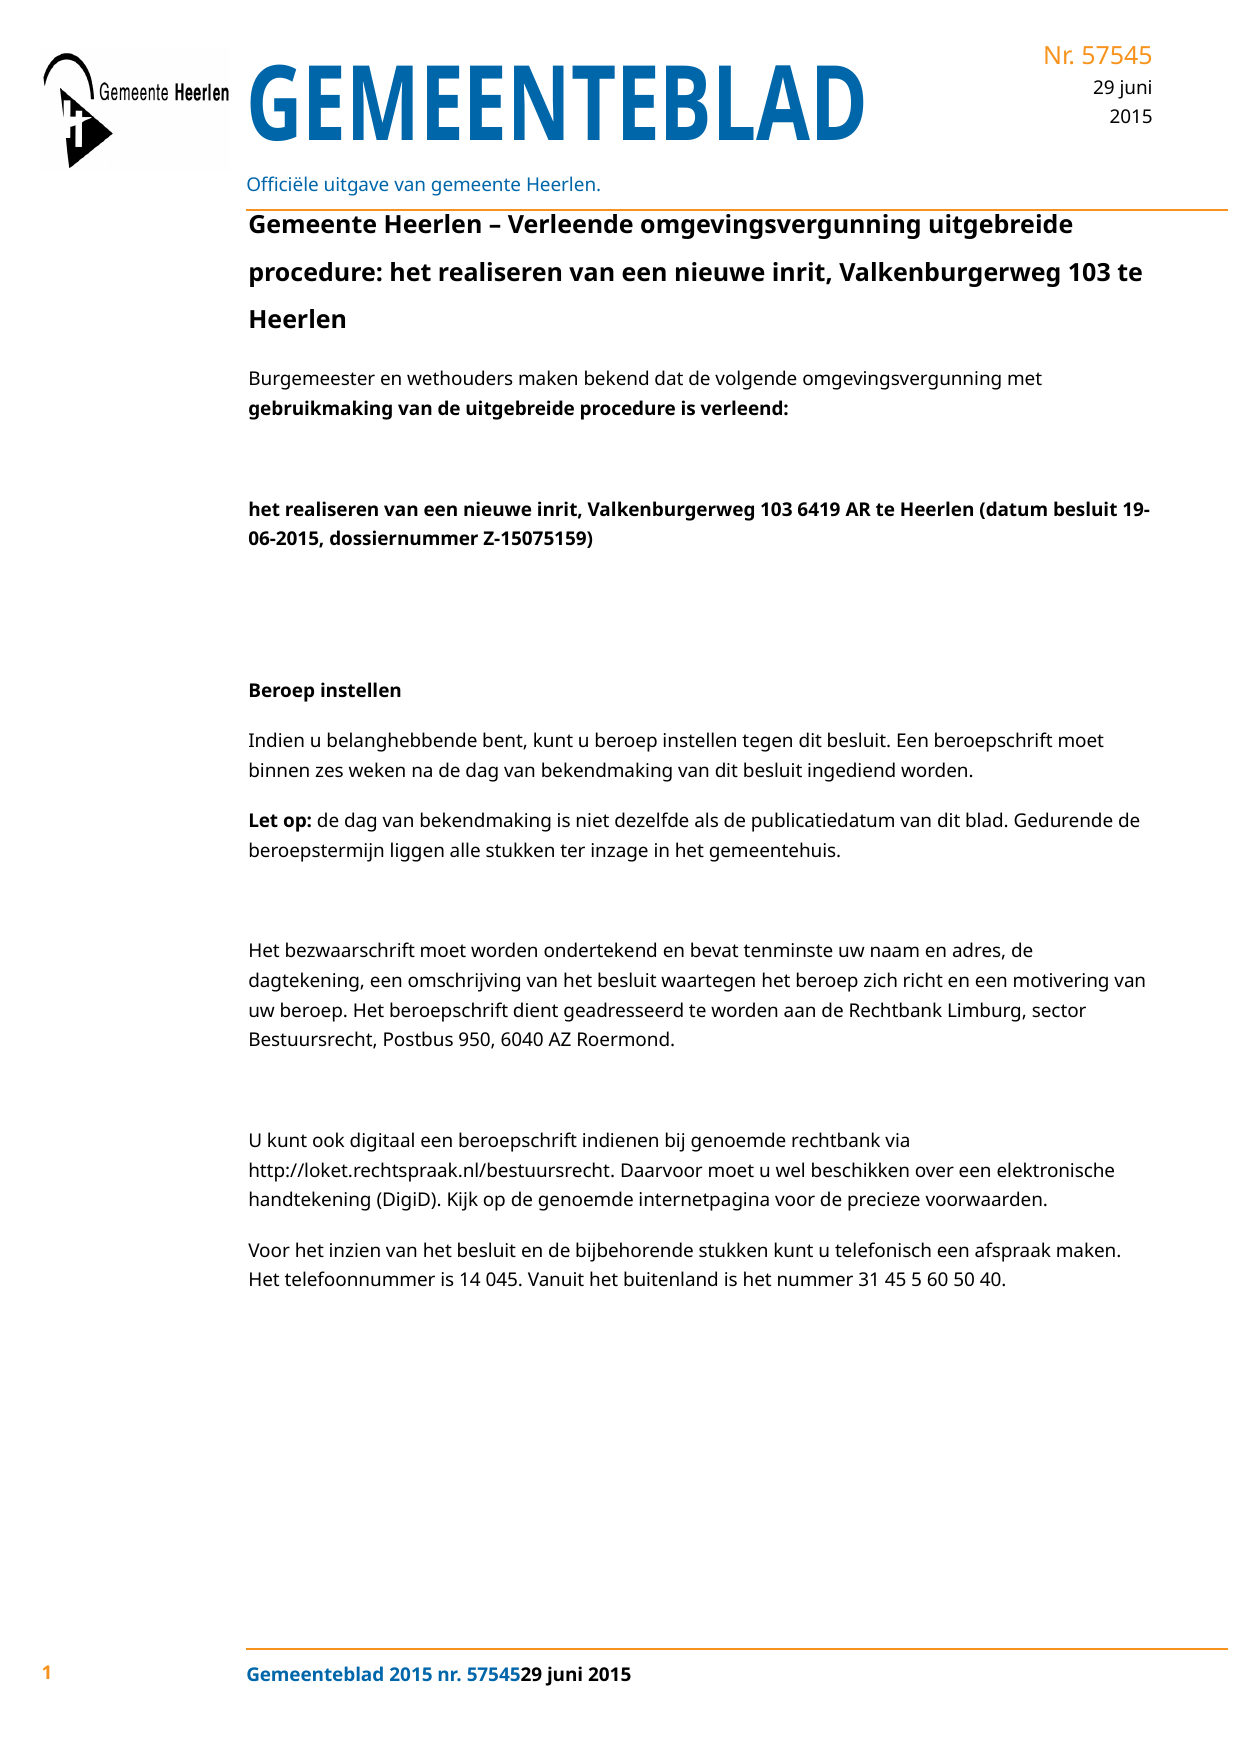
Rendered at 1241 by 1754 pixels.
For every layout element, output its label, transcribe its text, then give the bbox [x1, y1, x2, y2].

text Let op: de dag van bekendmaking is niet dezelfde als de publicatiedatum van dit blad. Gedurende de beroepstermijn liggen alle stukken ter inzage in het gemeentehuis. [248, 807, 1152, 862]
text Beroep instellen [248, 677, 1152, 702]
text Het bezwaarschrift moet worden ondertekend en bevat tenminste uw naam en adres, de dagtekening, een omschrijving van het besluit waartegen het beroep zich richt en een motivering van uw beroep. Het beroepschrift dient geadresseerd te worden aan de Rechtbank Limburg, sector Bestuursrecht, Postbus 950, 6040 AZ Roermond. [248, 938, 1152, 1052]
text Voor het inzien van het besluit en de bijbehorende stukken kunt u telefonisch een afspraak maken. Het telefoonnummer is 14 045. Vanuit het buitenland is het nummer 31 45 5 60 50 40. [248, 1237, 1152, 1292]
picture [41, 47, 231, 172]
text U kunt ook digitaal een beroepschrift indienen bij genoemde rechtbank via http://loket.rechtspraak.nl/bestuursrecht. Daarvoor moet u wel beschikken over een elektronische handtekening (DigiD). Kijk op de genoemde internetpagina voor de precieze voorwaarden. [248, 1127, 1152, 1212]
text Indien u belanghebbende bent, kunt u beroep instellen tegen dit besluit. Een beroepschrift moet binnen zes weken na de dag van bekendmaking van dit besluit ingediend worden. [248, 727, 1152, 782]
text Burgemeester en wethouders maken bekend dat de volgende omgevingsvergunning met gebruikmaking van de uitgebreide procedure is verleend: [248, 366, 1152, 421]
text het realiseren van een nieuwe inrit, Valkenburgerweg 103 6419 AR te Heerlen (datum besluit 19-06-2015, dossiernummer Z-15075159) [248, 496, 1152, 551]
text Gemeente Heerlen – Verleende omgevingsvergunning uitgebreide procedure: het realiseren van een nieuwe inrit, Valkenburgerweg 103 te Heerlen [248, 211, 1152, 336]
